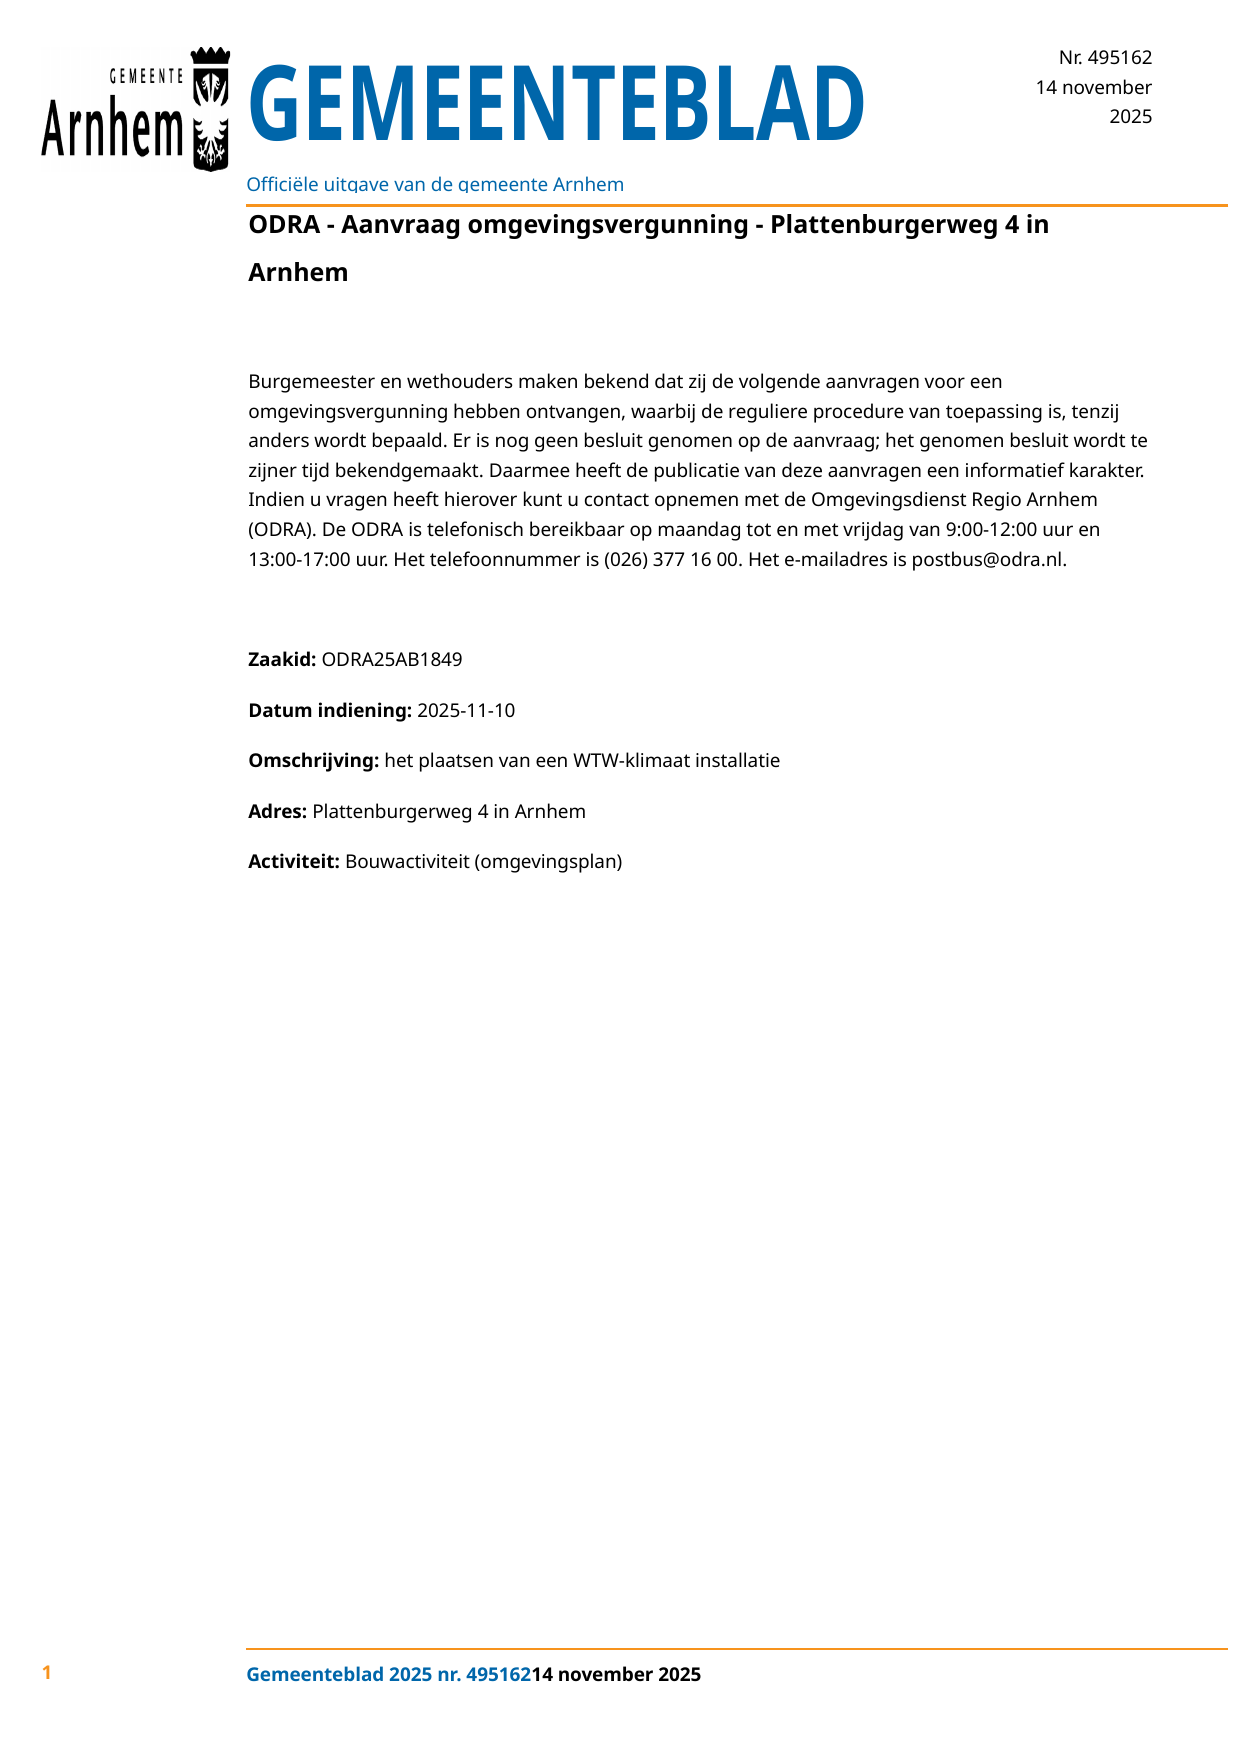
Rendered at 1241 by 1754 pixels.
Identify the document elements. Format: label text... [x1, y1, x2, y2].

text Zaakid: ODRA25AB1849 [248, 647, 1152, 672]
text Burgemeester en wethouders maken bekend dat zij de volgende aanvragen voor een omgevingsvergunning hebben ontvangen, waarbij de reguliere procedure van toepassing is, tenzij anders wordt bepaald. Er is nog geen besluit genomen op de aanvraag; het genomen besluit wordt te zijner tijd bekendgemaakt. Daarmee heeft de publicatie van deze aanvragen een informatief karakter. Indien u vragen heeft hierover kunt u contact opnemen met de Omgevingsdienst Regio Arnhem (ODRA). De ODRA is telefonisch bereikbaar op maandag tot en met vrijdag van 9:00-12:00 uur en 13:00-17:00 uur. Het telefoonnummer is (026) 377 16 00. Het e-mailadres is postbus@odra.nl. [248, 368, 1152, 572]
text Omschrijving: het plaatsen van een WTW-klimaat installatie [248, 747, 1152, 773]
text Activiteit: Bouwactiviteit (omgevingsplan) [248, 848, 1152, 874]
text Adres: Plattenburgerweg 4 in Arnhem [248, 798, 1152, 824]
picture [41, 47, 231, 172]
text ODRA - Aanvraag omgevingsvergunning - Plattenburgerweg 4 in Arnhem [248, 207, 1152, 288]
text Datum indiening: 2025-11-10 [248, 697, 1152, 723]
